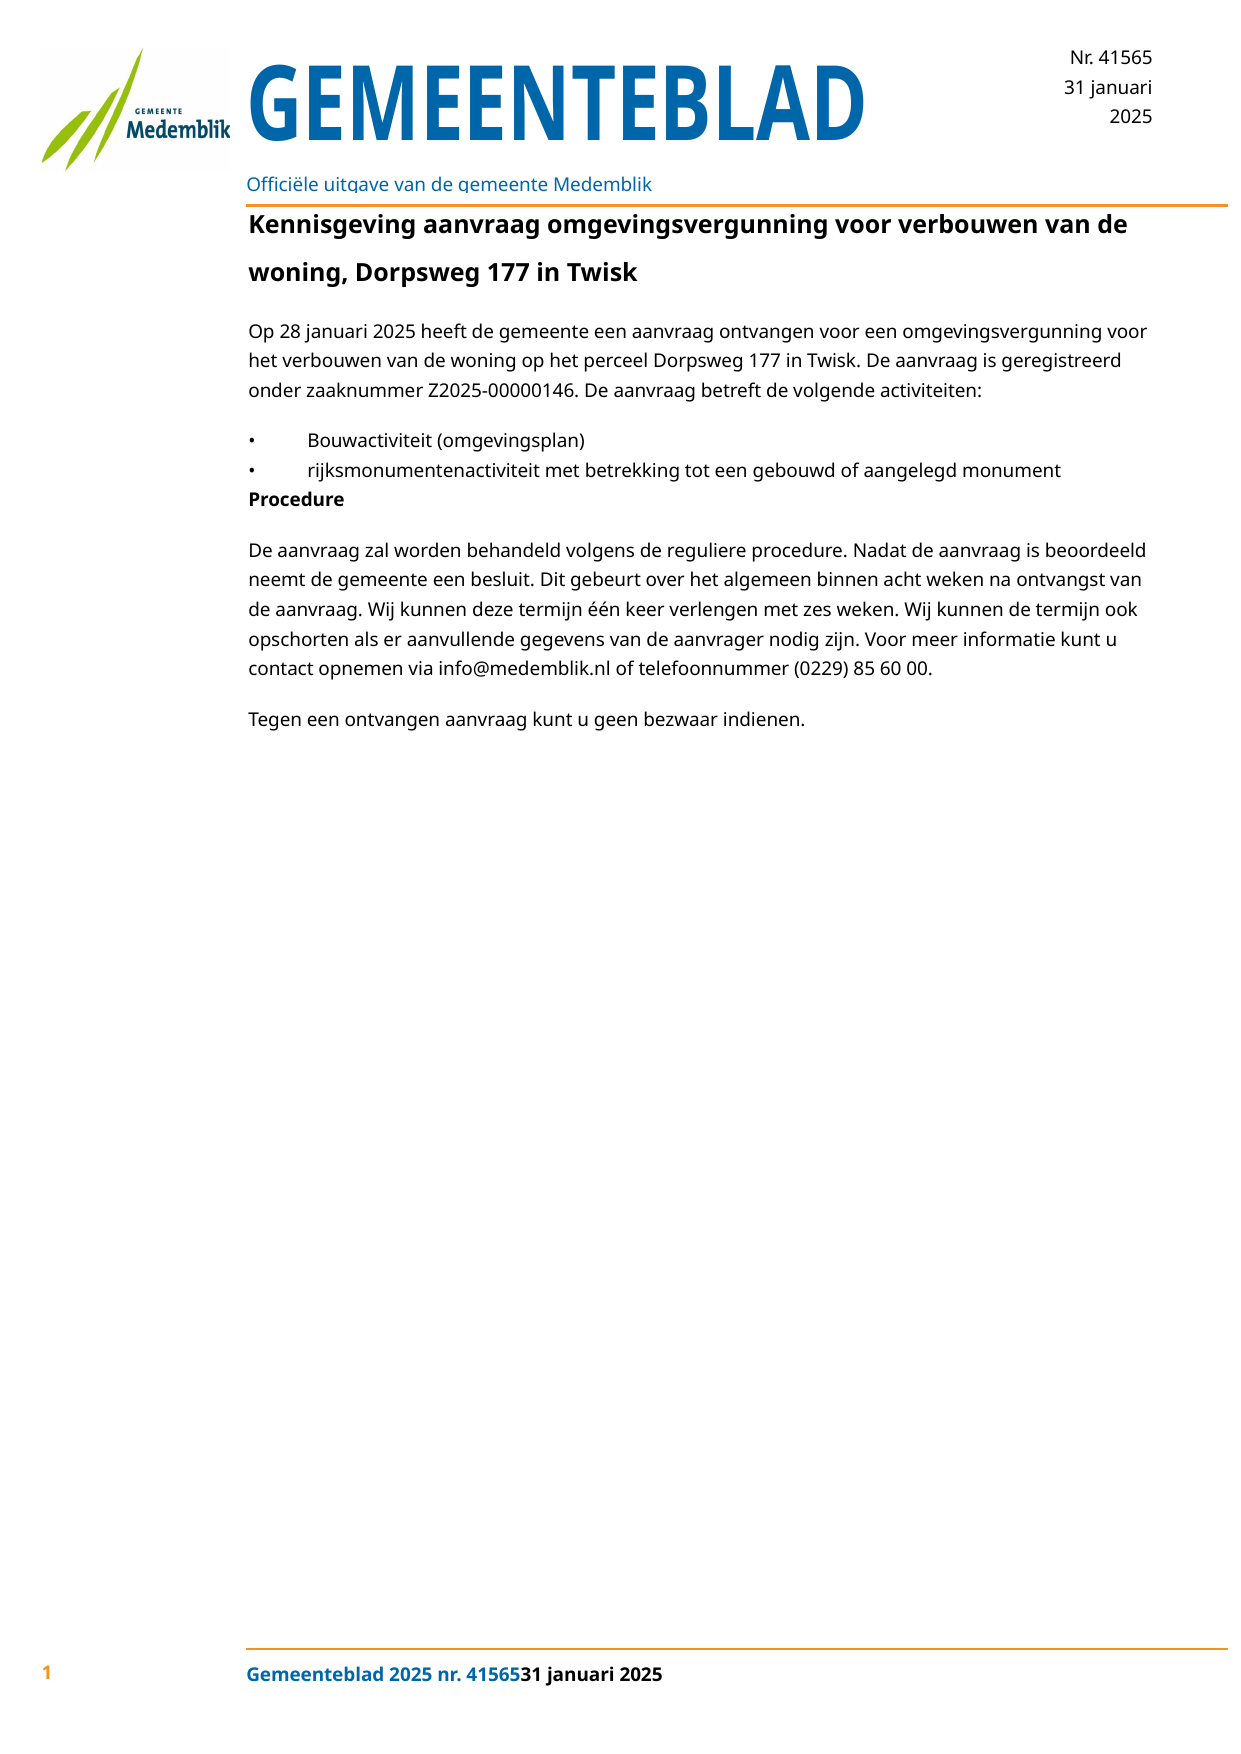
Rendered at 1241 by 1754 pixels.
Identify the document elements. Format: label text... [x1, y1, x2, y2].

list rijksmonumentenactiviteit met betrekking tot een gebouwd of aangelegd monument [248, 457, 1152, 483]
text Kennisgeving aanvraag omgevingsvergunning voor verbouwen van de woning, Dorpsweg 177 in Twisk [248, 207, 1152, 288]
text Tegen een ontvangen aanvraag kunt u geen bezwaar indienen. [248, 706, 1152, 732]
text Op 28 januari 2025 heeft de gemeente een aanvraag ontvangen voor een omgevingsvergunning voor het verbouwen van de woning op het perceel Dorpsweg 177 in Twisk. De aanvraag is geregistreerd onder zaaknummer Z2025-00000146. De aanvraag betreft de volgende activiteiten: [248, 318, 1152, 403]
text De aanvraag zal worden behandeld volgens de reguliere procedure. Nadat de aanvraag is beoordeeld neemt de gemeente een besluit. Dit gebeurt over het algemeen binnen acht weken na ontvangst van de aanvraag. Wij kunnen deze termijn één keer verlengen met zes weken. Wij kunnen de termijn ook opschorten als er aanvullende gegevens van de aanvrager nodig zijn. Voor meer informatie kunt u contact opnemen via info@medemblik.nl of telefoonnummer (0229) 85 60 00. [248, 537, 1152, 681]
picture [41, 47, 231, 172]
text Procedure [248, 487, 1152, 512]
list Bouwactiviteit (omgevingsplan) [248, 427, 1152, 453]
